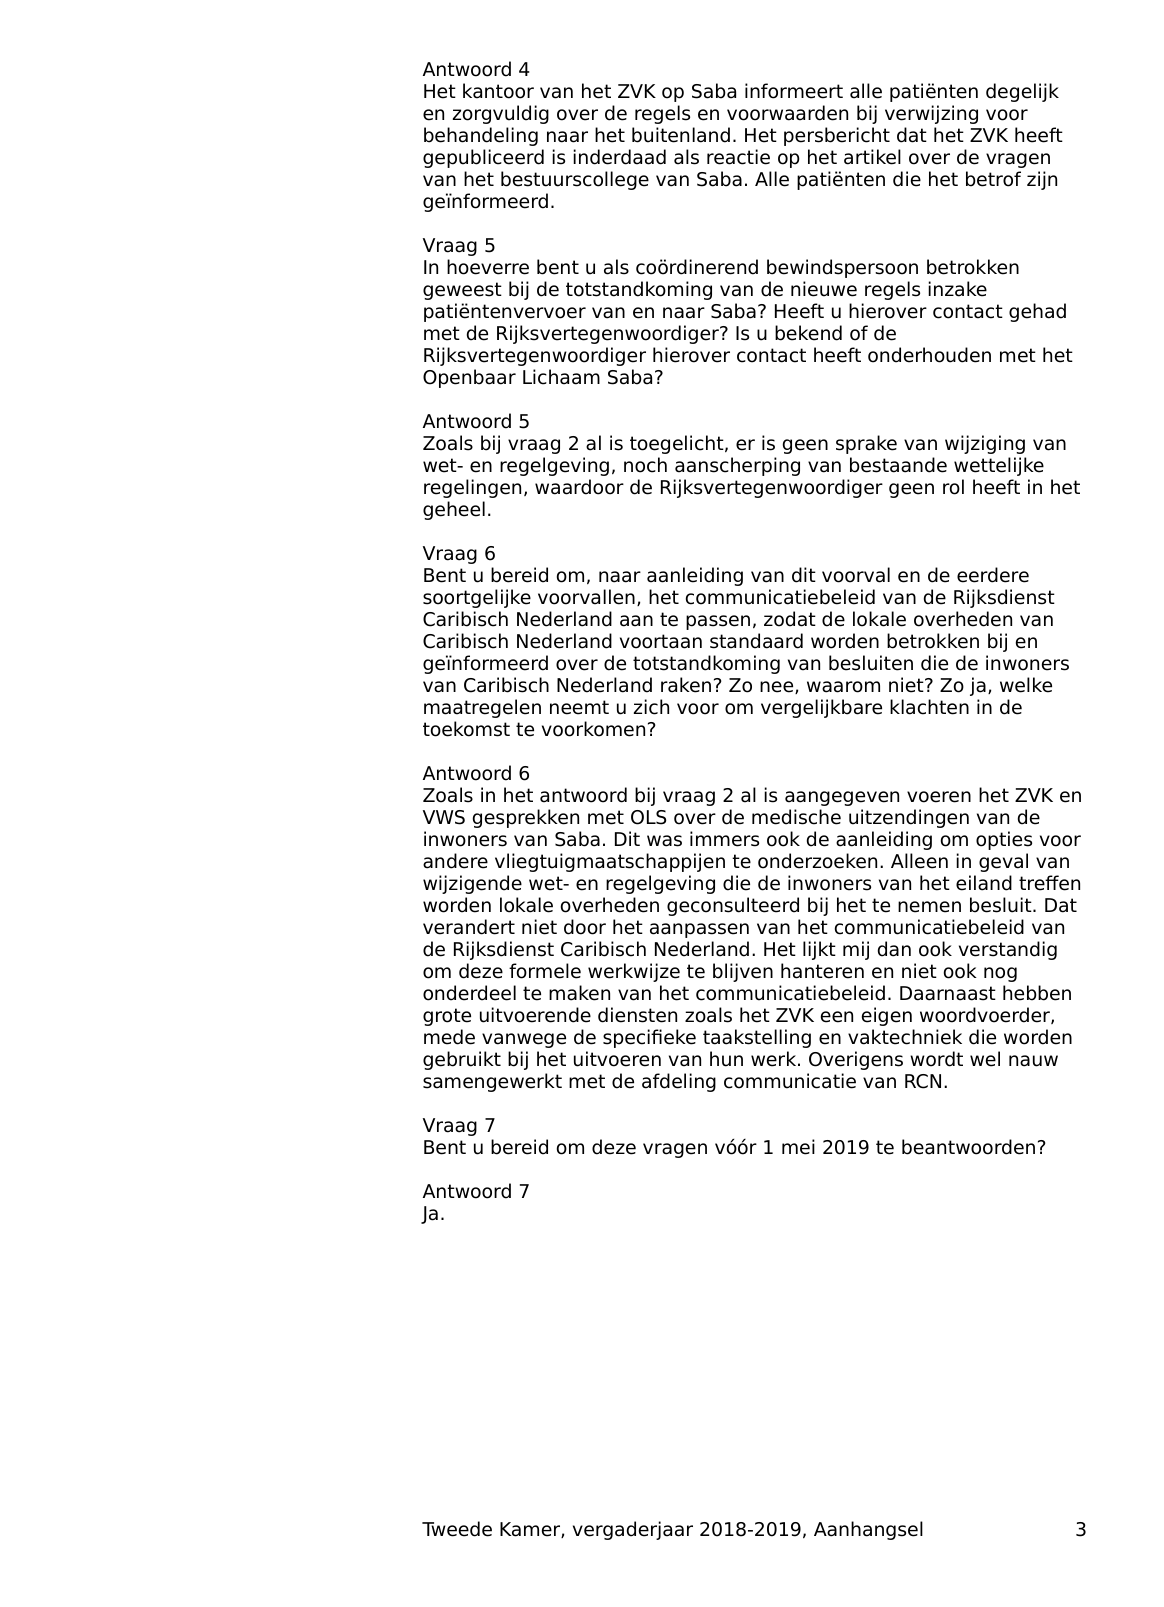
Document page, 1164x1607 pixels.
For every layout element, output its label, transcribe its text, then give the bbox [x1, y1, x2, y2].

text In hoeverre bent u als coördinerend bewindspersoon betrokken geweest bij de totstandkoming van de nieuwe regels inzake patiëntenvervoer van en naar Saba? Heeft u hierover contact gehad met de Rijksvertegenwoordiger? Is u bekend of de Rijksvertegenwoordiger hierover contact heeft onderhouden met het Openbaar Lichaam Saba? [422, 257, 1087, 389]
text Bent u bereid om deze vragen vóór 1 mei 2019 te beantwoorden? [422, 1137, 1087, 1159]
text Antwoord 7 [422, 1181, 1087, 1203]
text Antwoord 4 [422, 59, 1087, 81]
text Vraag 7 [422, 1115, 1087, 1137]
text Bent u bereid om, naar aanleiding van dit voorval en de eerdere soortgelijke voorvallen, het communicatiebeleid van de Rijksdienst Caribisch Nederland aan te passen, zodat de lokale overheden van Caribisch Nederland voortaan standaard worden betrokken bij en geïnformeerd over de totstandkoming van besluiten die de inwoners van Caribisch Nederland raken? Zo nee, waarom niet? Zo ja, welke maatregelen neemt u zich voor om vergelijkbare klachten in de toekomst te voorkomen? [422, 565, 1087, 741]
text Antwoord 6 [422, 763, 1087, 785]
text Ja. [422, 1203, 1087, 1225]
text Zoals bij vraag 2 al is toegelicht, er is geen sprake van wijziging van wet- en regelgeving, noch aanscherping van bestaande wettelijke regelingen, waardoor de Rijksvertegenwoordiger geen rol heeft in het geheel. [422, 433, 1087, 521]
text Vraag 5 [422, 235, 1087, 257]
text Antwoord 5 [422, 411, 1087, 433]
text Zoals in het antwoord bij vraag 2 al is aangegeven voeren het ZVK en VWS gesprekken met OLS over de medische uitzendingen van de inwoners van Saba. Dit was immers ook de aanleiding om opties voor andere vliegtuigmaatschappijen te onderzoeken. Alleen in geval van wijzigende wet- en regelgeving die de inwoners van het eiland treffen worden lokale overheden geconsulteerd bij het te nemen besluit. Dat verandert niet door het aanpassen van het communicatiebeleid van de Rijksdienst Caribisch Nederland. Het lijkt mij dan ook verstandig om deze formele werkwijze te blijven hanteren en niet ook nog onderdeel te maken van het communicatiebeleid. Daarnaast hebben grote uitvoerende diensten zoals het ZVK een eigen woordvoerder, mede vanwege de specifieke taakstelling en vaktechniek die worden gebruikt bij het uitvoeren van hun werk. Overigens wordt wel nauw samengewerkt met de afdeling communicatie van RCN. [422, 785, 1087, 1093]
text Het kantoor van het ZVK op Saba informeert alle patiënten degelijk en zorgvuldig over de regels en voorwaarden bij verwijzing voor behandeling naar het buitenland. Het persbericht dat het ZVK heeft gepubliceerd is inderdaad als reactie op het artikel over de vragen van het bestuurscollege van Saba. Alle patiënten die het betrof zijn geïnformeerd. [422, 81, 1087, 213]
text Vraag 6 [422, 543, 1087, 565]
